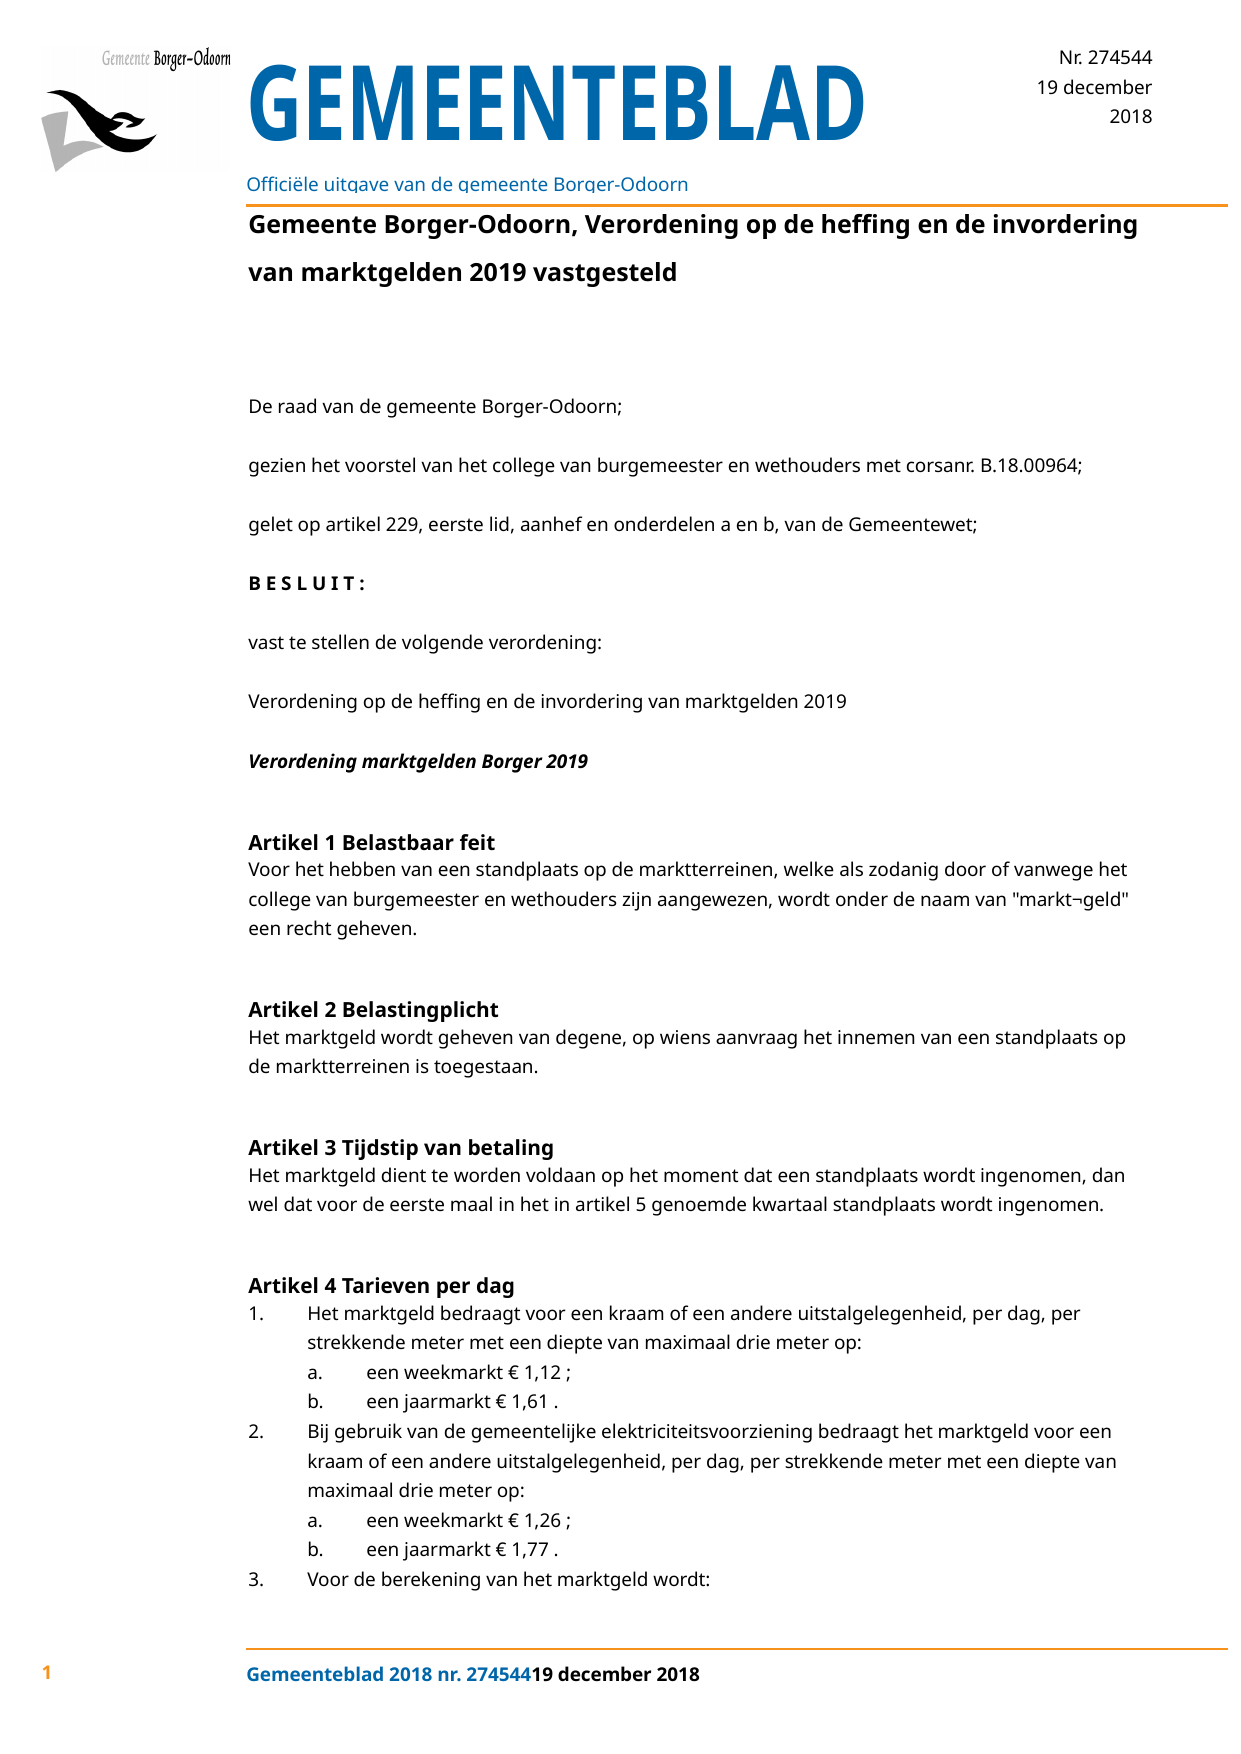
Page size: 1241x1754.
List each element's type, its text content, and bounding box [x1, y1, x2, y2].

text Het marktgeld dient te worden voldaan op het moment dat een standplaats wordt ingenomen, dan wel dat voor de eerste maal in het in artikel 5 genoemde kwartaal standplaats wordt ingenomen. [248, 1162, 1152, 1217]
text Artikel 3 Tijdstip van betaling [248, 1133, 1152, 1162]
text gezien het voorstel van het college van burgemeester en wethouders met corsanr. B.18.00964; [248, 452, 1152, 478]
list Bij gebruik van de gemeentelijke elektriciteitsvoorziening bedraagt het marktgeld voor een kraam of een andere uitstalgelegenheid, per dag, per strekkende meter met een diepte van maximaal drie meter op: [248, 1418, 1152, 1503]
text Voor het hebben van een standplaats op de marktterreinen, welke als zodanig door of vanwege het college van burgemeester en wethouders zijn aangewezen, wordt onder de naam van "markt¬geld" een recht geheven. [248, 856, 1152, 941]
list een jaarmarkt € 1,77 . [307, 1537, 1152, 1562]
list een weekmarkt € 1,26 ; [307, 1507, 1152, 1533]
text Het marktgeld wordt geheven van degene, op wiens aanvraag het innemen van een standplaats op de marktterreinen is toegestaan. [248, 1024, 1152, 1079]
picture [41, 47, 231, 172]
text gelet op artikel 229, eerste lid, aanhef en onderdelen a en b, van de Gemeentewet; [248, 511, 1152, 537]
list een weekmarkt € 1,12 ; [307, 1359, 1152, 1385]
text Verordening op de heffing en de invordering van marktgelden 2019 [248, 689, 1152, 714]
text De raad van de gemeente Borger-Odoorn; [248, 393, 1152, 419]
text vast te stellen de volgende verordening: [248, 629, 1152, 655]
text Gemeente Borger-Odoorn, Verordening op de heffing en de invordering van marktgelden 2019 vastgesteld [248, 207, 1152, 288]
text Artikel 1 Belastbaar feit [248, 828, 1152, 856]
list een jaarmarkt € 1,61 . [307, 1389, 1152, 1414]
text Verordening marktgelden Borger 2019 [248, 748, 1152, 774]
list Voor de berekening van het marktgeld wordt: [248, 1566, 1152, 1592]
text Artikel 2 Belastingplicht [248, 996, 1152, 1024]
text B E S L U I T : [248, 570, 1152, 596]
text Artikel 4 Tarieven per dag [248, 1272, 1152, 1300]
list Het marktgeld bedraagt voor een kraam of een andere uitstalgelegenheid, per dag, per strekkende meter met een diepte van maximaal drie meter op: [248, 1300, 1152, 1355]
